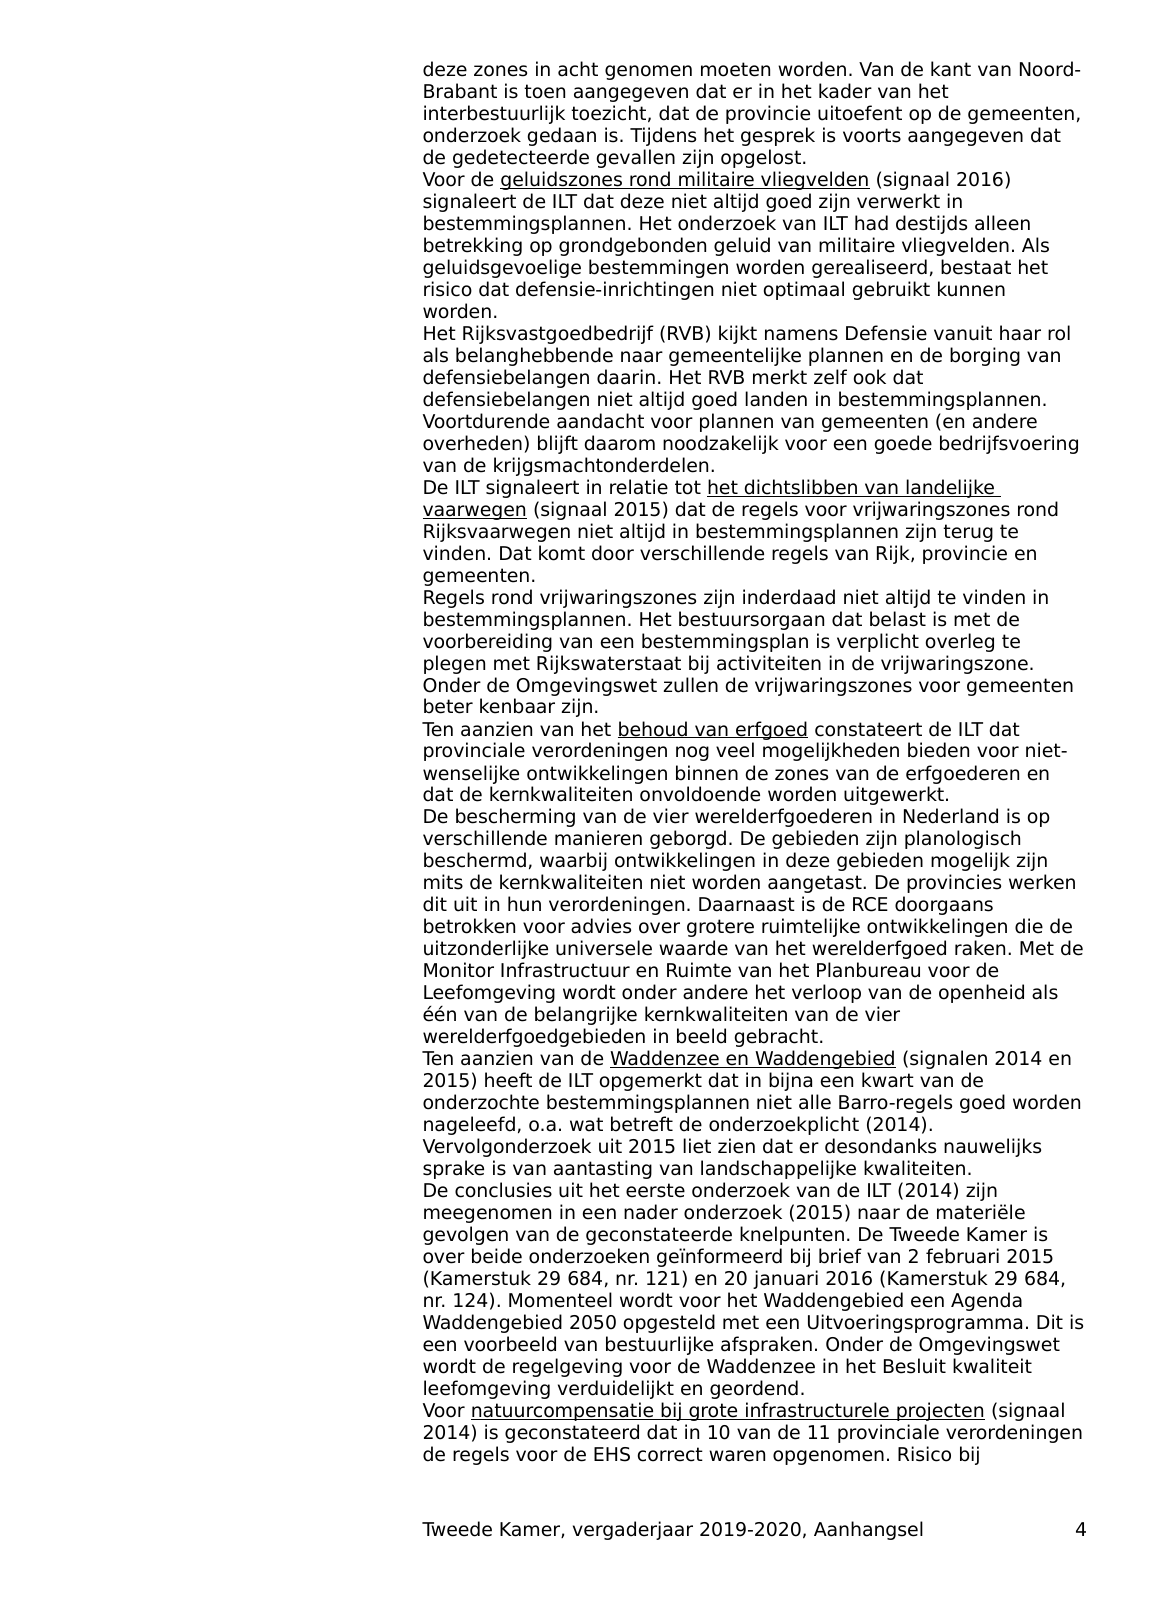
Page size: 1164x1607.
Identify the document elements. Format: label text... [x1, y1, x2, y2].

text Regels rond vrijwaringszones zijn inderdaad niet altijd te vinden in bestemmingsplannen. Het bestuursorgaan dat belast is met de voorbereiding van een bestemmingsplan is verplicht overleg te plegen met Rijkswaterstaat bij activiteiten in de vrijwaringszone. Onder de Omgevingswet zullen de vrijwaringszones voor gemeenten beter kenbaar zijn. [422, 587, 1087, 718]
text De ILT signaleert in relatie tot het dichtslibben van landelijke vaarwegen (signaal 2015) dat de regels voor vrijwaringszones rond Rijksvaarwegen niet altijd in bestemmingsplannen zijn terug te vinden. Dat komt door verschillende regels van Rijk, provincie en gemeenten. [422, 477, 1087, 587]
text Ten aanzien van het behoud van erfgoed constateert de ILT dat provinciale verordeningen nog veel mogelijkheden bieden voor niet-wenselijke ontwikkelingen binnen de zones van de erfgoederen en dat de kernkwaliteiten onvoldoende worden uitgewerkt. [422, 718, 1087, 806]
text Ten aanzien van de Waddenzee en Waddengebied (signalen 2014 en 2015) heeft de ILT opgemerkt dat in bijna een kwart van de onderzochte bestemmingsplannen niet alle Barro-regels goed worden nageleefd, o.a. wat betreft de onderzoekplicht (2014). Vervolgonderzoek uit 2015 liet zien dat er desondanks nauwelijks sprake is van aantasting van landschappelijke kwaliteiten. [422, 1048, 1087, 1180]
text Voor de geluidszones rond militaire vliegvelden (signaal 2016) signaleert de ILT dat deze niet altijd goed zijn verwerkt in bestemmingsplannen. Het onderzoek van ILT had destijds alleen betrekking op grondgebonden geluid van militaire vliegvelden. Als geluidsgevoelige bestemmingen worden gerealiseerd, bestaat het risico dat defensie-inrichtingen niet optimaal gebruikt kunnen worden. [422, 169, 1087, 323]
text deze zones in acht genomen moeten worden. Van de kant van Noord-Brabant is toen aangegeven dat er in het kader van het interbestuurlijk toezicht, dat de provincie uitoefent op de gemeenten, onderzoek gedaan is. Tijdens het gesprek is voorts aangegeven dat de gedetecteerde gevallen zijn opgelost. [422, 59, 1087, 169]
text De bescherming van de vier werelderfgoederen in Nederland is op verschillende manieren geborgd. De gebieden zijn planologisch beschermd, waarbij ontwikkelingen in deze gebieden mogelijk zijn mits de kernkwaliteiten niet worden aangetast. De provincies werken dit uit in hun verordeningen. Daarnaast is de RCE doorgaans betrokken voor advies over grotere ruimtelijke ontwikkelingen die de uitzonderlijke universele waarde van het werelderfgoed raken. Met de Monitor Infrastructuur en Ruimte van het Planbureau voor de Leefomgeving wordt onder andere het verloop van de openheid als één van de belangrijke kernkwaliteiten van de vier werelderfgoedgebieden in beeld gebracht. [422, 806, 1087, 1048]
text Voor natuurcompensatie bij grote infrastructurele projecten (signaal 2014) is geconstateerd dat in 10 van de 11 provinciale verordeningen de regels voor de EHS correct waren opgenomen. Risico bij [422, 1400, 1087, 1466]
text Het Rijksvastgoedbedrijf (RVB) kijkt namens Defensie vanuit haar rol als belanghebbende naar gemeentelijke plannen en de borging van defensiebelangen daarin. Het RVB merkt zelf ook dat defensiebelangen niet altijd goed landen in bestemmingsplannen. Voortdurende aandacht voor plannen van gemeenten (en andere overheden) blijft daarom noodzakelijk voor een goede bedrijfsvoering van de krijgsmachtonderdelen. [422, 323, 1087, 477]
text De conclusies uit het eerste onderzoek van de ILT (2014) zijn meegenomen in een nader onderzoek (2015) naar de materiële gevolgen van de geconstateerde knelpunten. De Tweede Kamer is over beide onderzoeken geïnformeerd bij brief van 2 februari 2015 (Kamerstuk 29 684, nr. 121) en 20 januari 2016 (Kamerstuk 29 684, nr. 124). Momenteel wordt voor het Waddengebied een Agenda Waddengebied 2050 opgesteld met een Uitvoeringsprogramma. Dit is een voorbeeld van bestuurlijke afspraken. Onder de Omgevingswet wordt de regelgeving voor de Waddenzee in het Besluit kwaliteit leefomgeving verduidelijkt en geordend. [422, 1180, 1087, 1400]
